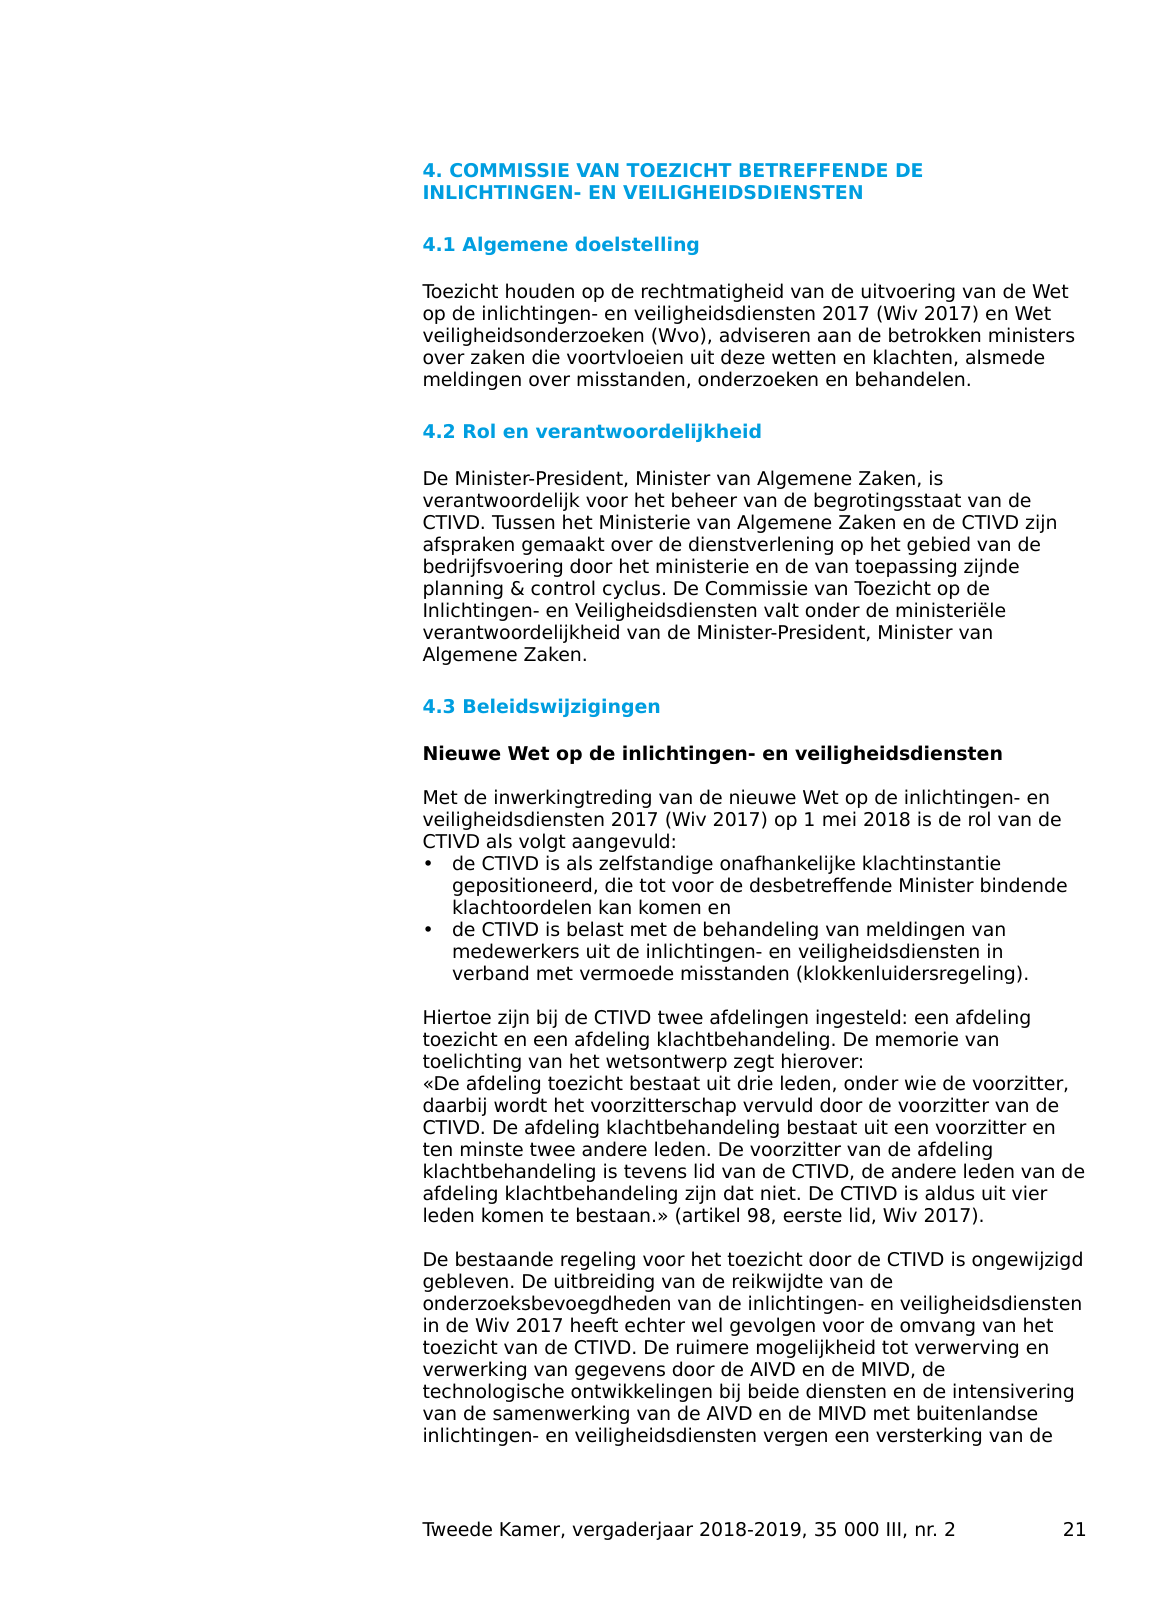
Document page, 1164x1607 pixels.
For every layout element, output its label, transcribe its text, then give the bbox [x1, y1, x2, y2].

text «De afdeling toezicht bestaat uit drie leden, onder wie de voorzitter, daarbij wordt het voorzitterschap vervuld door de voorzitter van de CTIVD. De afdeling klachtbehandeling bestaat uit een voorzitter en ten minste twee andere leden. De voorzitter van de afdeling klachtbehandeling is tevens lid van de CTIVD, de andere leden van de afdeling klachtbehandeling zijn dat niet. De CTIVD is aldus uit vier leden komen te bestaan.» (artikel 98, eerste lid, Wiv 2017). [422, 1073, 1087, 1226]
text Toezicht houden op de rechtmatigheid van de uitvoering van de Wet op de inlichtingen- en veiligheidsdiensten 2017 (Wiv 2017) en Wet veiligheidsonderzoeken (Wvo), adviseren aan de betrokken ministers over zaken die voortvloeien uit deze wetten en klachten, alsmede meldingen over misstanden, onderzoeken en behandelen. [422, 281, 1087, 391]
text De bestaande regeling voor het toezicht door de CTIVD is ongewijzigd gebleven. De uitbreiding van de reikwijdte van de onderzoeksbevoegdheden van de inlichtingen- en veiligheidsdiensten in de Wiv 2017 heeft echter wel gevolgen voor de omvang van het toezicht van de CTIVD. De ruimere mogelijkheid tot verwerving en verwerking van gegevens door de AIVD en de MIVD, de technologische ontwikkelingen bij beide diensten en de intensivering van de samenwerking van de AIVD en de MIVD met buitenlandse inlichtingen- en veiligheidsdiensten vergen een versterking van de [422, 1249, 1087, 1446]
subtitle 4.1 Algemene doelstelling [422, 234, 1087, 256]
subtitle 4.3 Beleidswijzigingen [422, 696, 1087, 717]
text Hiertoe zijn bij de CTIVD twee afdelingen ingesteld: een afdeling toezicht en een afdeling klachtbehandeling. De memorie van toelichting van het wetsontwerp zegt hierover: [422, 1007, 1087, 1073]
text Met de inwerkingtreding van de nieuwe Wet op de inlichtingen- en veiligheidsdiensten 2017 (Wiv 2017) op 1 mei 2018 is de rol van de CTIVD als volgt aangevuld: [422, 787, 1087, 853]
subtitle 4. COMMISSIE VAN TOEZICHT BETREFFENDE DE INLICHTINGEN- EN VEILIGHEIDSDIENSTEN [422, 160, 1087, 204]
subtitle Nieuwe Wet op de inlichtingen- en veiligheidsdiensten [422, 742, 1087, 764]
text • de CTIVD is belast met de behandeling van meldingen van medewerkers uit de inlichtingen- en veiligheidsdiensten in verband met vermoede misstanden (klokkenluidersregeling). [422, 918, 1087, 984]
text De Minister-President, Minister van Algemene Zaken, is verantwoordelijk voor het beheer van de begrotingsstaat van de CTIVD. Tussen het Ministerie van Algemene Zaken en de CTIVD zijn afspraken gemaakt over de dienstverlening op het gebied van de bedrijfsvoering door het ministerie en de van toepassing zijnde planning & control cyclus. De Commissie van Toezicht op de Inlichtingen- en Veiligheidsdiensten valt onder de ministeriële verantwoordelijkheid van de Minister-President, Minister van Algemene Zaken. [422, 468, 1087, 666]
subtitle 4.2 Rol en verantwoordelijkheid [422, 421, 1087, 443]
text • de CTIVD is als zelfstandige onafhankelijke klachtinstantie gepositioneerd, die tot voor de desbetreffende Minister bindende klachtoordelen kan komen en [422, 853, 1087, 918]
